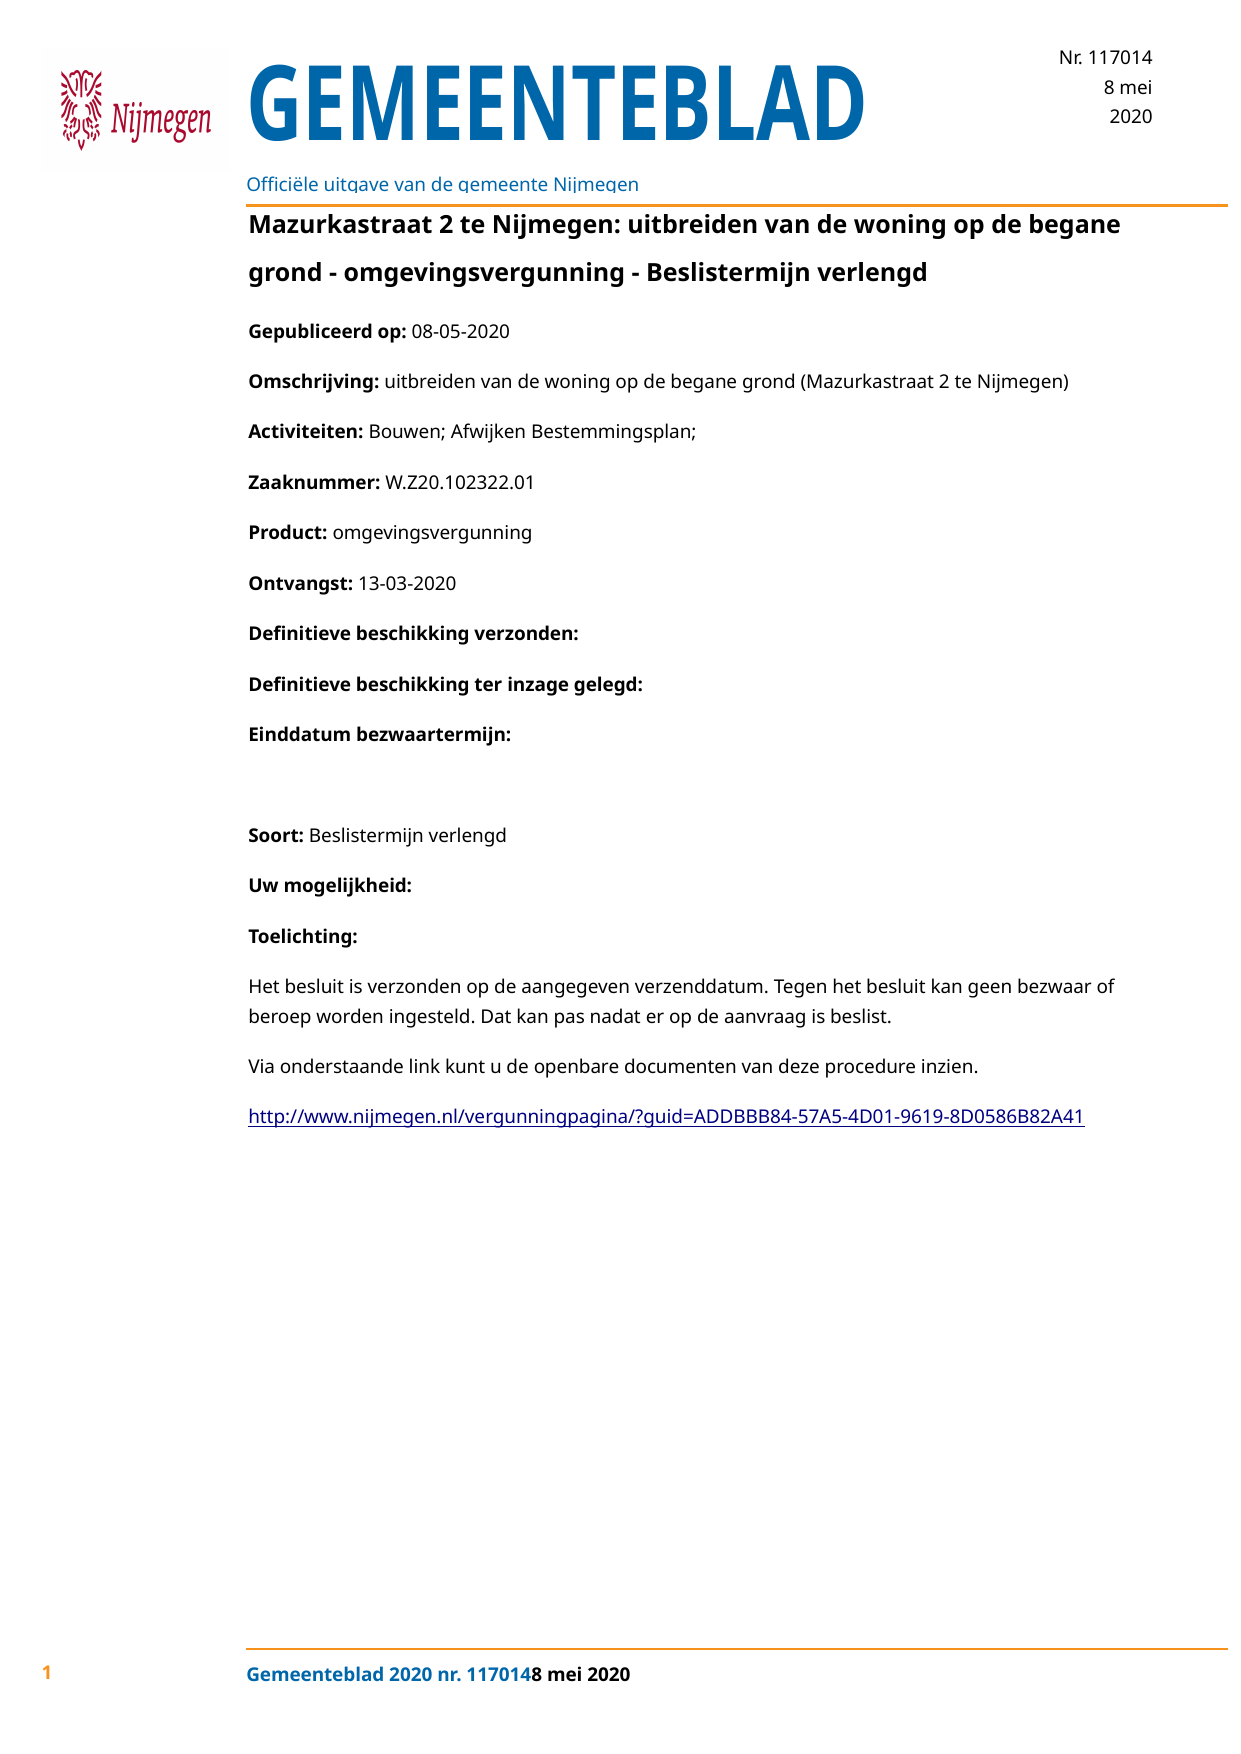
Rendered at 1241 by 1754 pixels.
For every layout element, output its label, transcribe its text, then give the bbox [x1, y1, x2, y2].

text Ontvangst: 13-03-2020 [248, 570, 1152, 596]
text Einddatum bezwaartermijn: [248, 721, 1152, 747]
text Omschrijving: uitbreiden van de woning op de begane grond (Mazurkastraat 2 te Nijmegen) [248, 368, 1152, 394]
text Via onderstaande link kunt u de openbare documenten van deze procedure inzien. [248, 1053, 1152, 1079]
text Uw mogelijkheid: [248, 872, 1152, 898]
text Definitieve beschikking verzonden: [248, 620, 1152, 646]
text Het besluit is verzonden op de aangegeven verzenddatum. Tegen het besluit kan geen bezwaar of beroep worden ingesteld. Dat kan pas nadat er op de aanvraag is beslist. [248, 973, 1152, 1029]
text Product: omgevingsvergunning [248, 519, 1152, 545]
text Zaaknummer: W.Z20.102322.01 [248, 469, 1152, 495]
text Soort: Beslistermijn verlengd [248, 822, 1152, 848]
picture [41, 47, 231, 172]
text Mazurkastraat 2 te Nijmegen: uitbreiden van de woning op de begane grond - omgevingsvergunning - Beslistermijn verlengd [248, 207, 1152, 288]
text Activiteiten: Bouwen; Afwijken Bestemmingsplan; [248, 419, 1152, 444]
text Gepubliceerd op: 08-05-2020 [248, 318, 1152, 344]
text Toelichting: [248, 923, 1152, 949]
text http://www.nijmegen.nl/vergunningpagina/?guid=ADDBBB84-57A5-4D01-9619-8D0586B82A41 [248, 1104, 1152, 1129]
text Definitieve beschikking ter inzage gelegd: [248, 671, 1152, 697]
